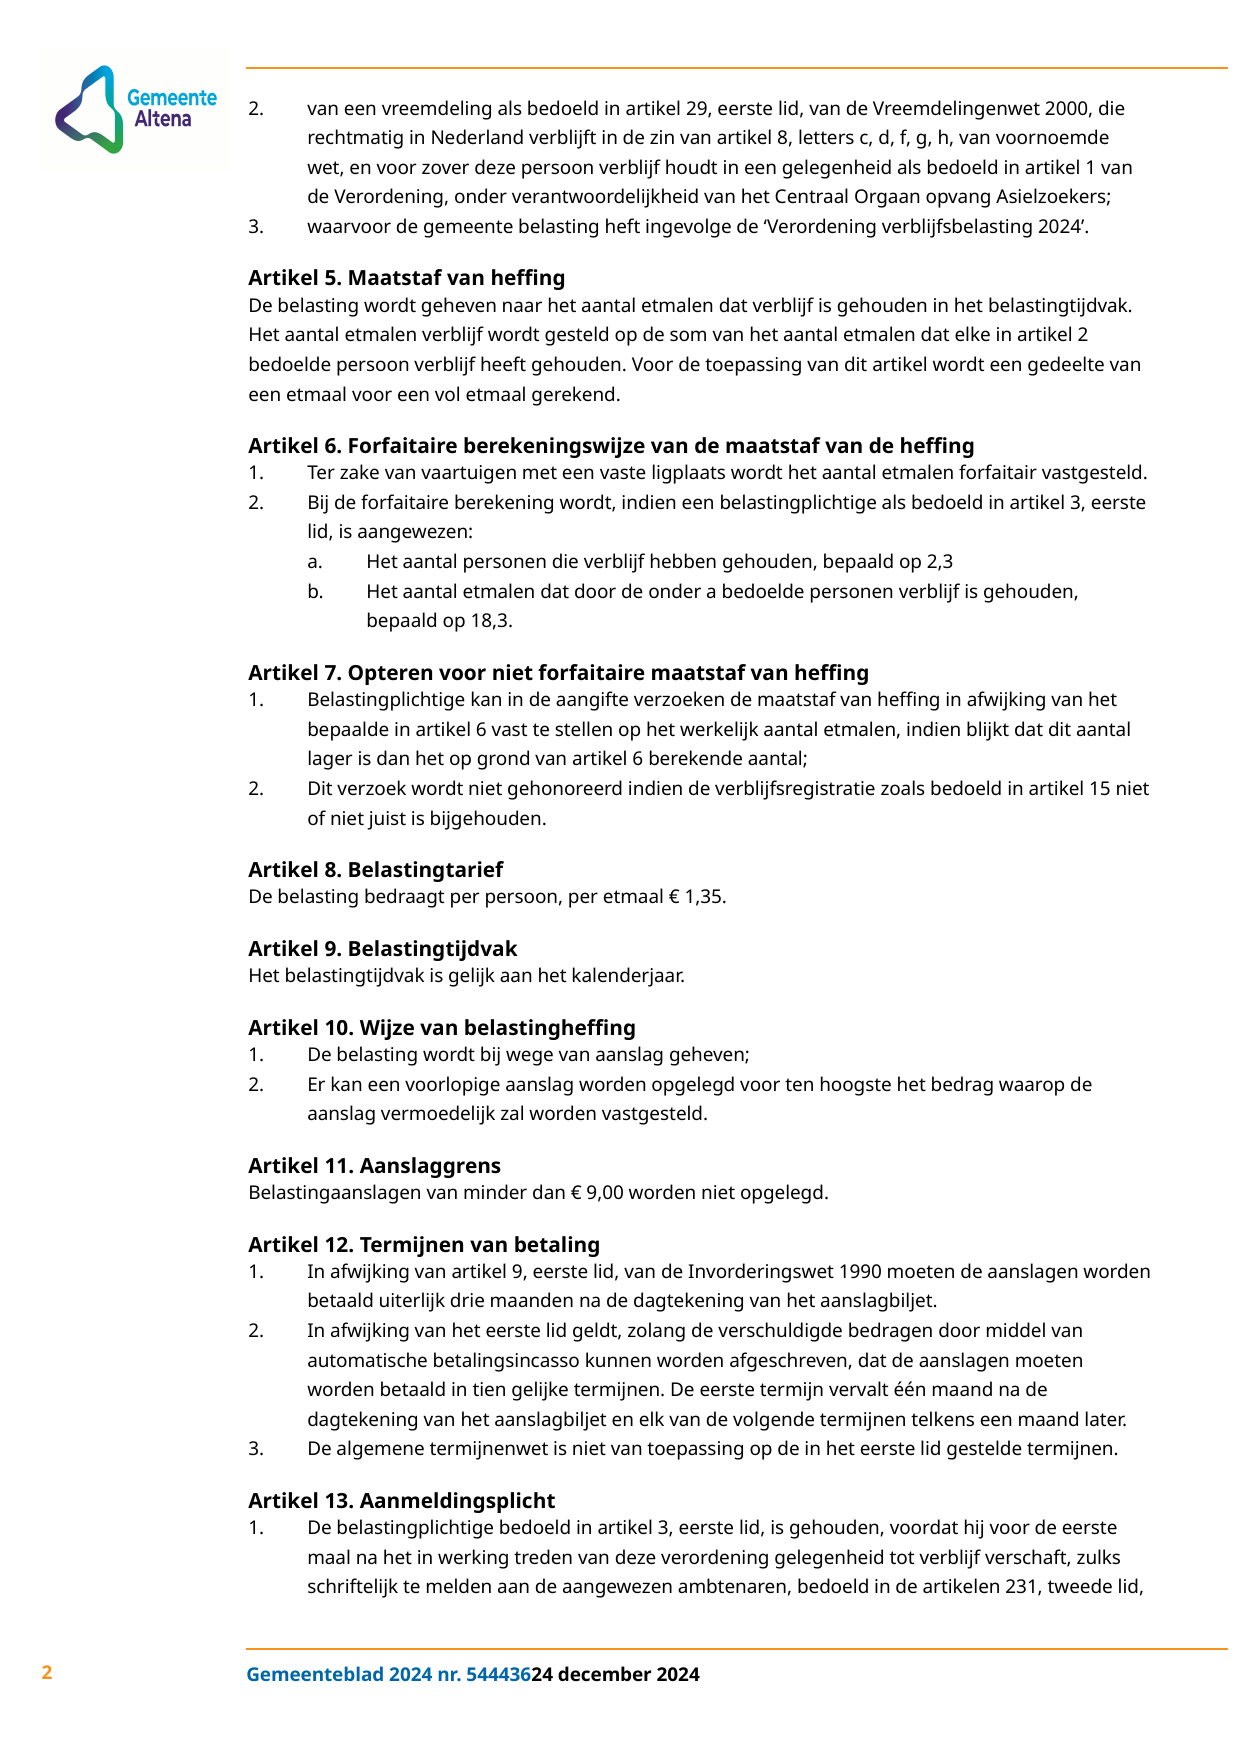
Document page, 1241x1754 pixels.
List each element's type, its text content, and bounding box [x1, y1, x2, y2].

list waarvoor de gemeente belasting heft ingevolge de ‘Verordening verblijfsbelasting 2024’. [248, 213, 1152, 239]
list De algemene termijnenwet is niet van toepassing op de in het eerste lid gestelde termijnen. [248, 1436, 1152, 1461]
text Artikel 12. Termijnen van betaling [248, 1230, 1152, 1258]
list Bij de forfaitaire berekening wordt, indien een belastingplichtige als bedoeld in artikel 3, eerste lid, is aangewezen: [248, 489, 1152, 544]
list van een vreemdeling als bedoeld in artikel 29, eerste lid, van de Vreemdelingenwet 2000, die rechtmatig in Nederland verblijft in de zin van artikel 8, letters c, d, f, g, h, van voornoemde wet, en voor zover deze persoon verblijf houdt in een gelegenheid als bedoeld in artikel 1 van de Verordening, onder verantwoordelijkheid van het Centraal Orgaan opvang Asielzoekers; [248, 95, 1152, 209]
list Dit verzoek wordt niet gehonoreerd indien de verblijfsregistratie zoals bedoeld in artikel 15 niet of niet juist is bijgehouden. [248, 775, 1152, 830]
list Ter zake van vaartuigen met een vaste ligplaats wordt het aantal etmalen forfaitair vastgesteld. [248, 459, 1152, 485]
text Artikel 8. Belastingtarief [248, 855, 1152, 883]
text Artikel 13. Aanmeldingsplicht [248, 1486, 1152, 1514]
text De belasting bedraagt per persoon, per etmaal € 1,35. [248, 883, 1152, 909]
list In afwijking van artikel 9, eerste lid, van de Invorderingswet 1990 moeten de aanslagen worden betaald uiterlijk drie maanden na de dagtekening van het aanslagbiljet. [248, 1258, 1152, 1313]
text Artikel 10. Wijze van belastingheffing [248, 1013, 1152, 1041]
text De belasting wordt geheven naar het aantal etmalen dat verblijf is gehouden in het belastingtijdvak. Het aantal etmalen verblijf wordt gesteld op de som van het aantal etmalen dat elke in artikel 2 bedoelde persoon verblijf heeft gehouden. Voor de toepassing van dit artikel wordt een gedeelte van een etmaal voor een vol etmaal gerekend. [248, 292, 1152, 406]
text Belastingaanslagen van minder dan € 9,00 worden niet opgelegd. [248, 1179, 1152, 1205]
text Artikel 9. Belastingtijdvak [248, 934, 1152, 962]
list Het aantal personen die verblijf hebben gehouden, bepaald op 2,3 [307, 548, 1152, 574]
text Artikel 6. Forfaitaire berekeningswijze van de maatstaf van de heffing [248, 431, 1152, 459]
text Artikel 7. Opteren voor niet forfaitaire maatstaf van heffing [248, 658, 1152, 686]
list De belastingplichtige bedoeld in artikel 3, eerste lid, is gehouden, voordat hij voor de eerste maal na het in werking treden van deze verordening gelegenheid tot verblijf verschaft, zulks schriftelijk te melden aan de aangewezen ambtenaren, bedoeld in de artikelen 231, tweede lid, [248, 1514, 1152, 1599]
list Er kan een voorlopige aanslag worden opgelegd voor ten hoogste het bedrag waarop de aanslag vermoedelijk zal worden vastgesteld. [248, 1071, 1152, 1126]
list Het aantal etmalen dat door de onder a bedoelde personen verblijf is gehouden, bepaald op 18,3. [307, 578, 1152, 633]
picture [41, 47, 231, 172]
text Artikel 5. Maatstaf van heffing [248, 263, 1152, 292]
list In afwijking van het eerste lid geldt, zolang de verschuldigde bedragen door middel van automatische betalingsincasso kunnen worden afgeschreven, dat de aanslagen moeten worden betaald in tien gelijke termijnen. De eerste termijn vervalt één maand na de dagtekening van het aanslagbiljet en elk van de volgende termijnen telkens een maand later. [248, 1317, 1152, 1432]
text Het belastingtijdvak is gelijk aan het kalenderjaar. [248, 962, 1152, 988]
list De belasting wordt bij wege van aanslag geheven; [248, 1041, 1152, 1067]
text Artikel 11. Aanslaggrens [248, 1151, 1152, 1179]
list Belastingplichtige kan in de aangifte verzoeken de maatstaf van heffing in afwijking van het bepaalde in artikel 6 vast te stellen op het werkelijk aantal etmalen, indien blijkt dat dit aantal lager is dan het op grond van artikel 6 berekende aantal; [248, 686, 1152, 771]
